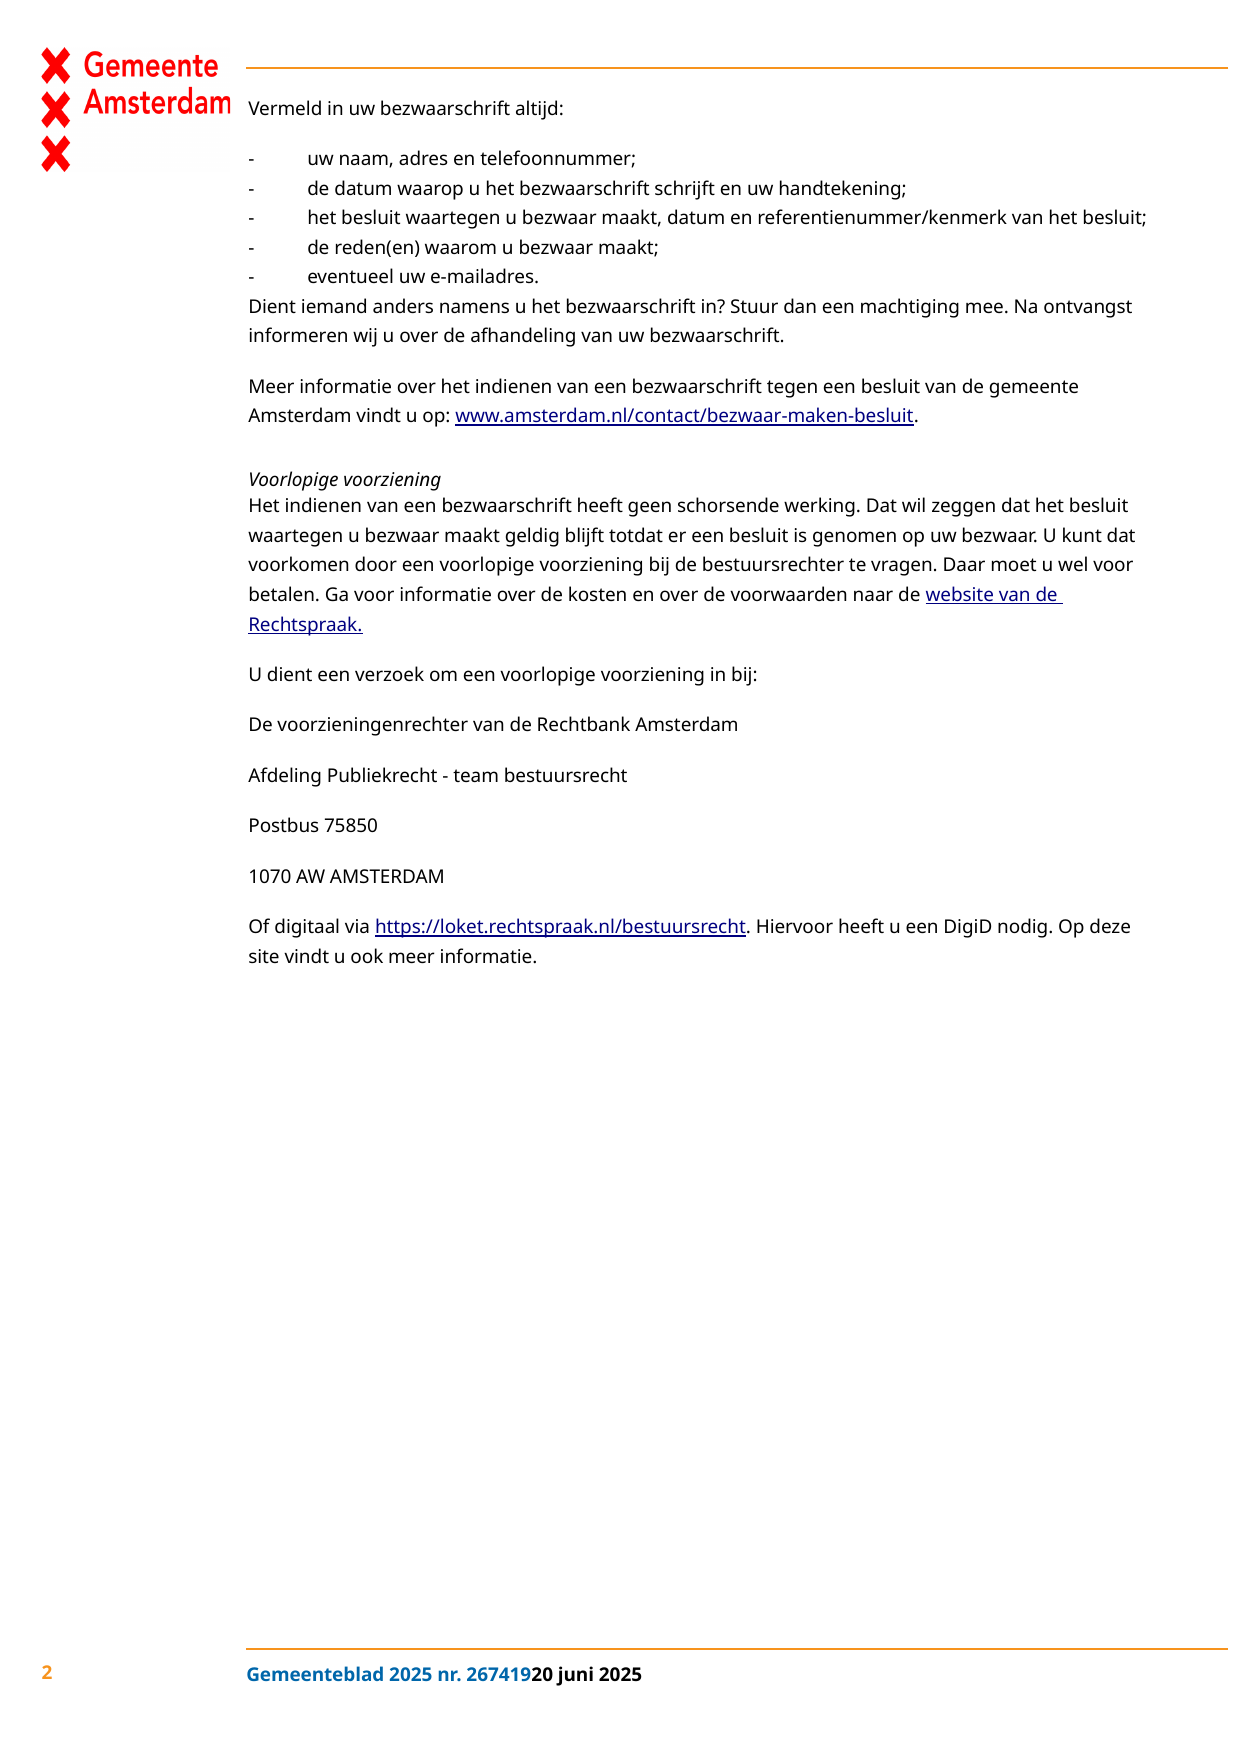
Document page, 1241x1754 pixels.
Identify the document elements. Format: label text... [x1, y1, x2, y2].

text 1070 AW AMSTERDAM [248, 863, 1152, 888]
text Postbus 75850 [248, 812, 1152, 838]
text Of digitaal via https://loket.rechtspraak.nl/bestuursrecht. Hiervoor heeft u een DigiD nodig. Op deze site vindt u ook meer informatie. [248, 913, 1152, 968]
text Afdeling Publiekrecht - team bestuursrecht [248, 762, 1152, 788]
text Meer informatie over het indienen van een bezwaarschrift tegen een besluit van de gemeente Amsterdam vindt u op: www.amsterdam.nl/contact/bezwaar-maken-besluit. [248, 373, 1152, 428]
text Vermeld in uw bezwaarschrift altijd: [248, 95, 1152, 121]
text De voorzieningenrechter van de Rechtbank Amsterdam [248, 712, 1152, 737]
list uw naam, adres en telefoonnummer; [248, 145, 1152, 171]
picture [41, 47, 231, 172]
text Voorlopige voorziening [248, 467, 1152, 492]
list de reden(en) waarom u bezwaar maakt; [248, 234, 1152, 260]
text Het indienen van een bezwaarschrift heeft geen schorsende werking. Dat wil zeggen dat het besluit waartegen u bezwaar maakt geldig blijft totdat er een besluit is genomen op uw bezwaar. U kunt dat voorkomen door een voorlopige voorziening bij de bestuursrechter te vragen. Daar moet u wel voor betalen. Ga voor informatie over de kosten en over de voorwaarden naar de website van de Rechtspraak. [248, 492, 1152, 636]
list het besluit waartegen u bezwaar maakt, datum en referentienummer/kenmerk van het besluit; [248, 204, 1152, 230]
list de datum waarop u het bezwaarschrift schrijft en uw handtekening; [248, 175, 1152, 201]
text Dient iemand anders namens u het bezwaarschrift in? Stuur dan een machtiging mee. Na ontvangst informeren wij u over de afhandeling van uw bezwaarschrift. [248, 293, 1152, 348]
list eventueel uw e-mailadres. [248, 263, 1152, 289]
text U dient een verzoek om een voorlopige voorziening in bij: [248, 661, 1152, 687]
